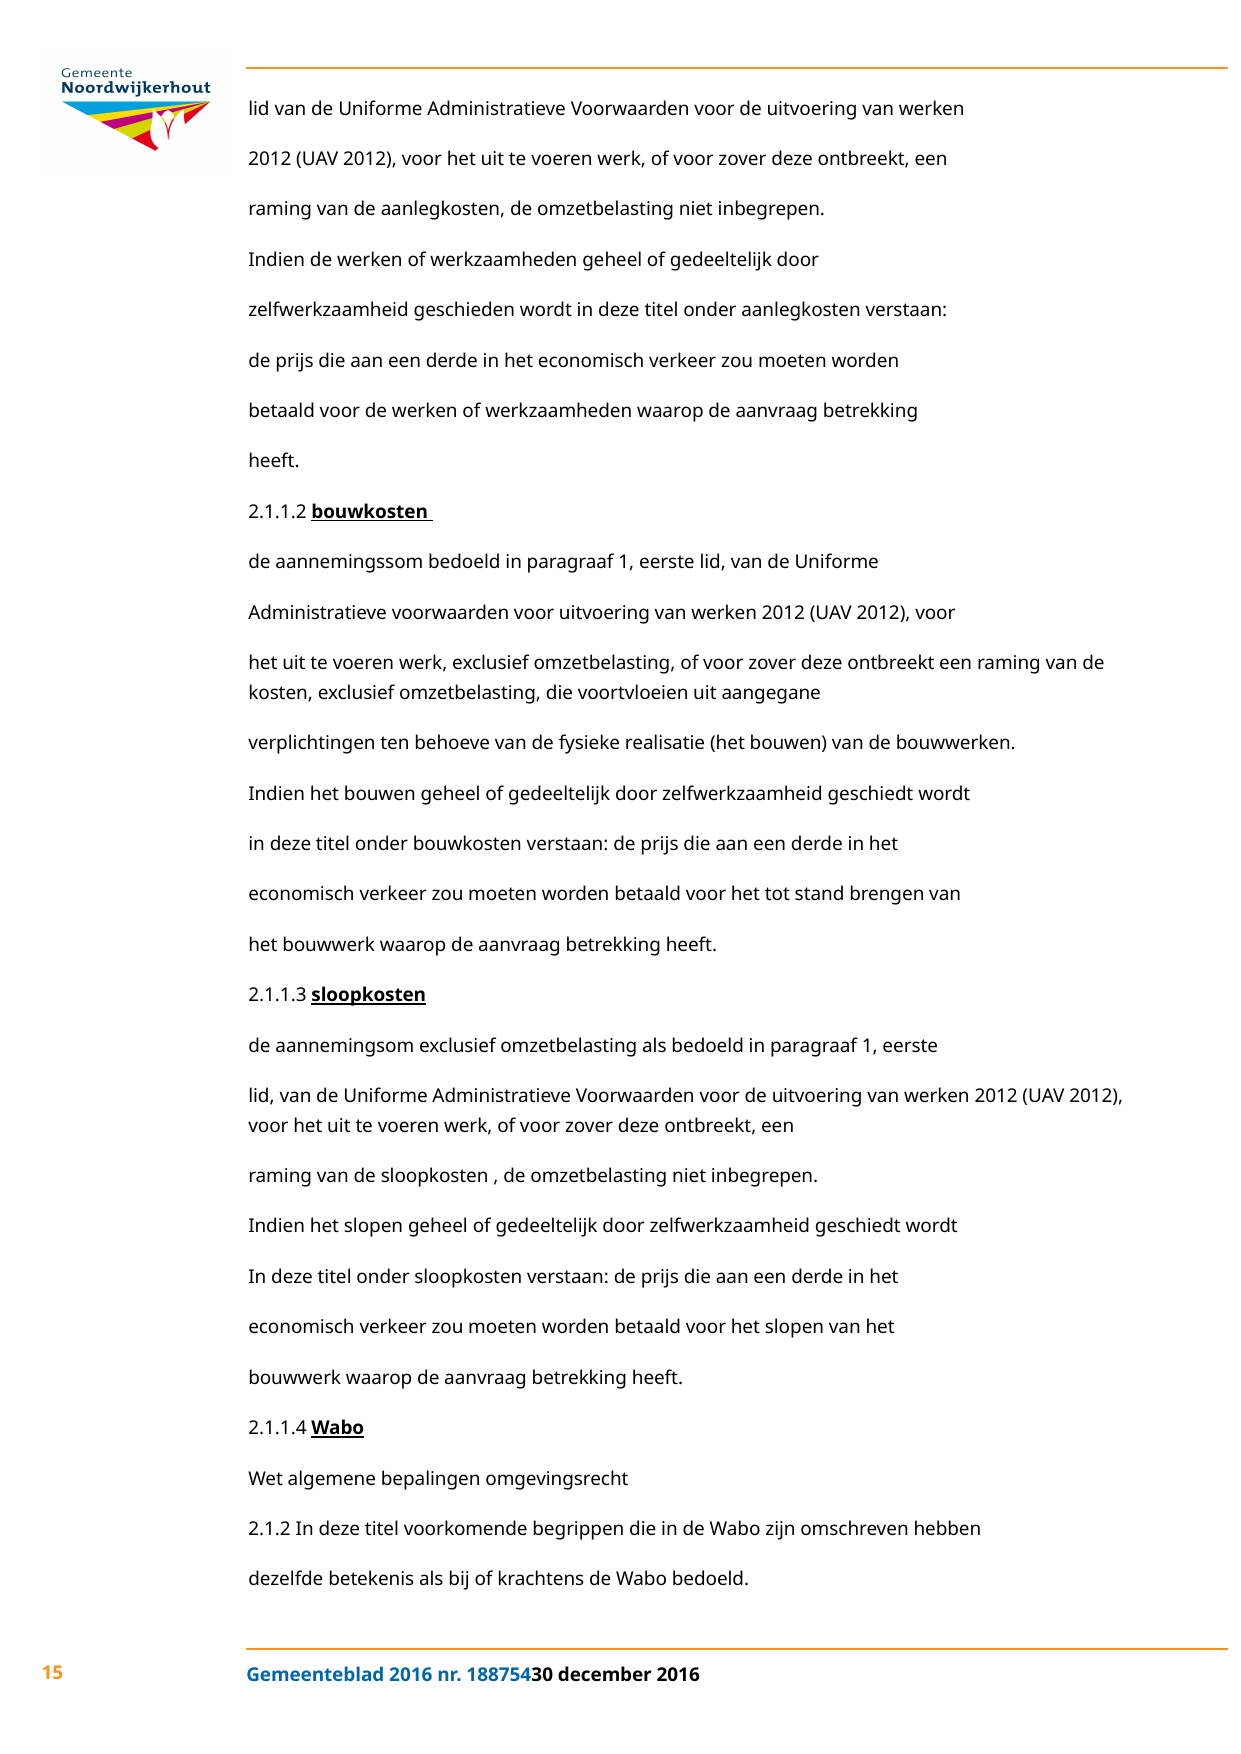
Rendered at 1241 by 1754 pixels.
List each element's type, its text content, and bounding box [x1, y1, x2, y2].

text zelfwerkzaamheid geschieden wordt in deze titel onder aanlegkosten verstaan: [248, 296, 1152, 322]
text 2.1.2 In deze titel voorkomende begrippen die in de Wabo zijn omschreven hebben [248, 1515, 1152, 1541]
text Indien de werken of werkzaamheden geheel of gedeeltelijk door [248, 246, 1152, 272]
text in deze titel onder bouwkosten verstaan: de prijs die aan een derde in het [248, 830, 1152, 856]
text Wet algemene bepalingen omgevingsrecht [248, 1465, 1152, 1491]
text economisch verkeer zou moeten worden betaald voor het slopen van het [248, 1313, 1152, 1339]
text lid, van de Uniforme Administratieve Voorwaarden voor de uitvoering van werken 2012 (UAV 2012), voor het uit te voeren werk, of voor zover deze ontbreekt, een [248, 1082, 1152, 1138]
text Indien het bouwen geheel of gedeeltelijk door zelfwerkzaamheid geschiedt wordt [248, 780, 1152, 806]
text het bouwwerk waarop de aanvraag betrekking heeft. [248, 931, 1152, 957]
text betaald voor de werken of werkzaamheden waarop de aanvraag betrekking [248, 397, 1152, 423]
text bouwwerk waarop de aanvraag betrekking heeft. [248, 1364, 1152, 1390]
text In deze titel onder sloopkosten verstaan: de prijs die aan een derde in het [248, 1263, 1152, 1289]
text Indien het slopen geheel of gedeeltelijk door zelfwerkzaamheid geschiedt wordt [248, 1213, 1152, 1238]
text de aannemingssom bedoeld in paragraaf 1, eerste lid, van de Uniforme [248, 548, 1152, 574]
text lid van de Uniforme Administratieve Voorwaarden voor de uitvoering van werken [248, 95, 1152, 121]
text 2012 (UAV 2012), voor het uit te voeren werk, of voor zover deze ontbreekt, een [248, 145, 1152, 171]
text raming van de sloopkosten , de omzetbelasting niet inbegrepen. [248, 1162, 1152, 1188]
text 2.1.1.4 Wabo [248, 1414, 1152, 1440]
text Administratieve voorwaarden voor uitvoering van werken 2012 (UAV 2012), voor [248, 599, 1152, 625]
text de prijs die aan een derde in het economisch verkeer zou moeten worden [248, 347, 1152, 373]
picture [41, 47, 231, 172]
text het uit te voeren werk, exclusief omzetbelasting, of voor zover deze ontbreekt een raming van de kosten, exclusief omzetbelasting, die voortvloeien uit aangegane [248, 649, 1152, 705]
text economisch verkeer zou moeten worden betaald voor het tot stand brengen van [248, 881, 1152, 906]
text heeft. [248, 448, 1152, 473]
text de aannemingsom exclusief omzetbelasting als bedoeld in paragraaf 1, eerste [248, 1032, 1152, 1058]
text raming van de aanlegkosten, de omzetbelasting niet inbegrepen. [248, 196, 1152, 221]
text dezelfde betekenis als bij of krachtens de Wabo bedoeld. [248, 1566, 1152, 1591]
text 2.1.1.2 bouwkosten [248, 498, 1152, 524]
text 2.1.1.3 sloopkosten [248, 981, 1152, 1007]
text verplichtingen ten behoeve van de fysieke realisatie (het bouwen) van de bouwwerken. [248, 729, 1152, 755]
